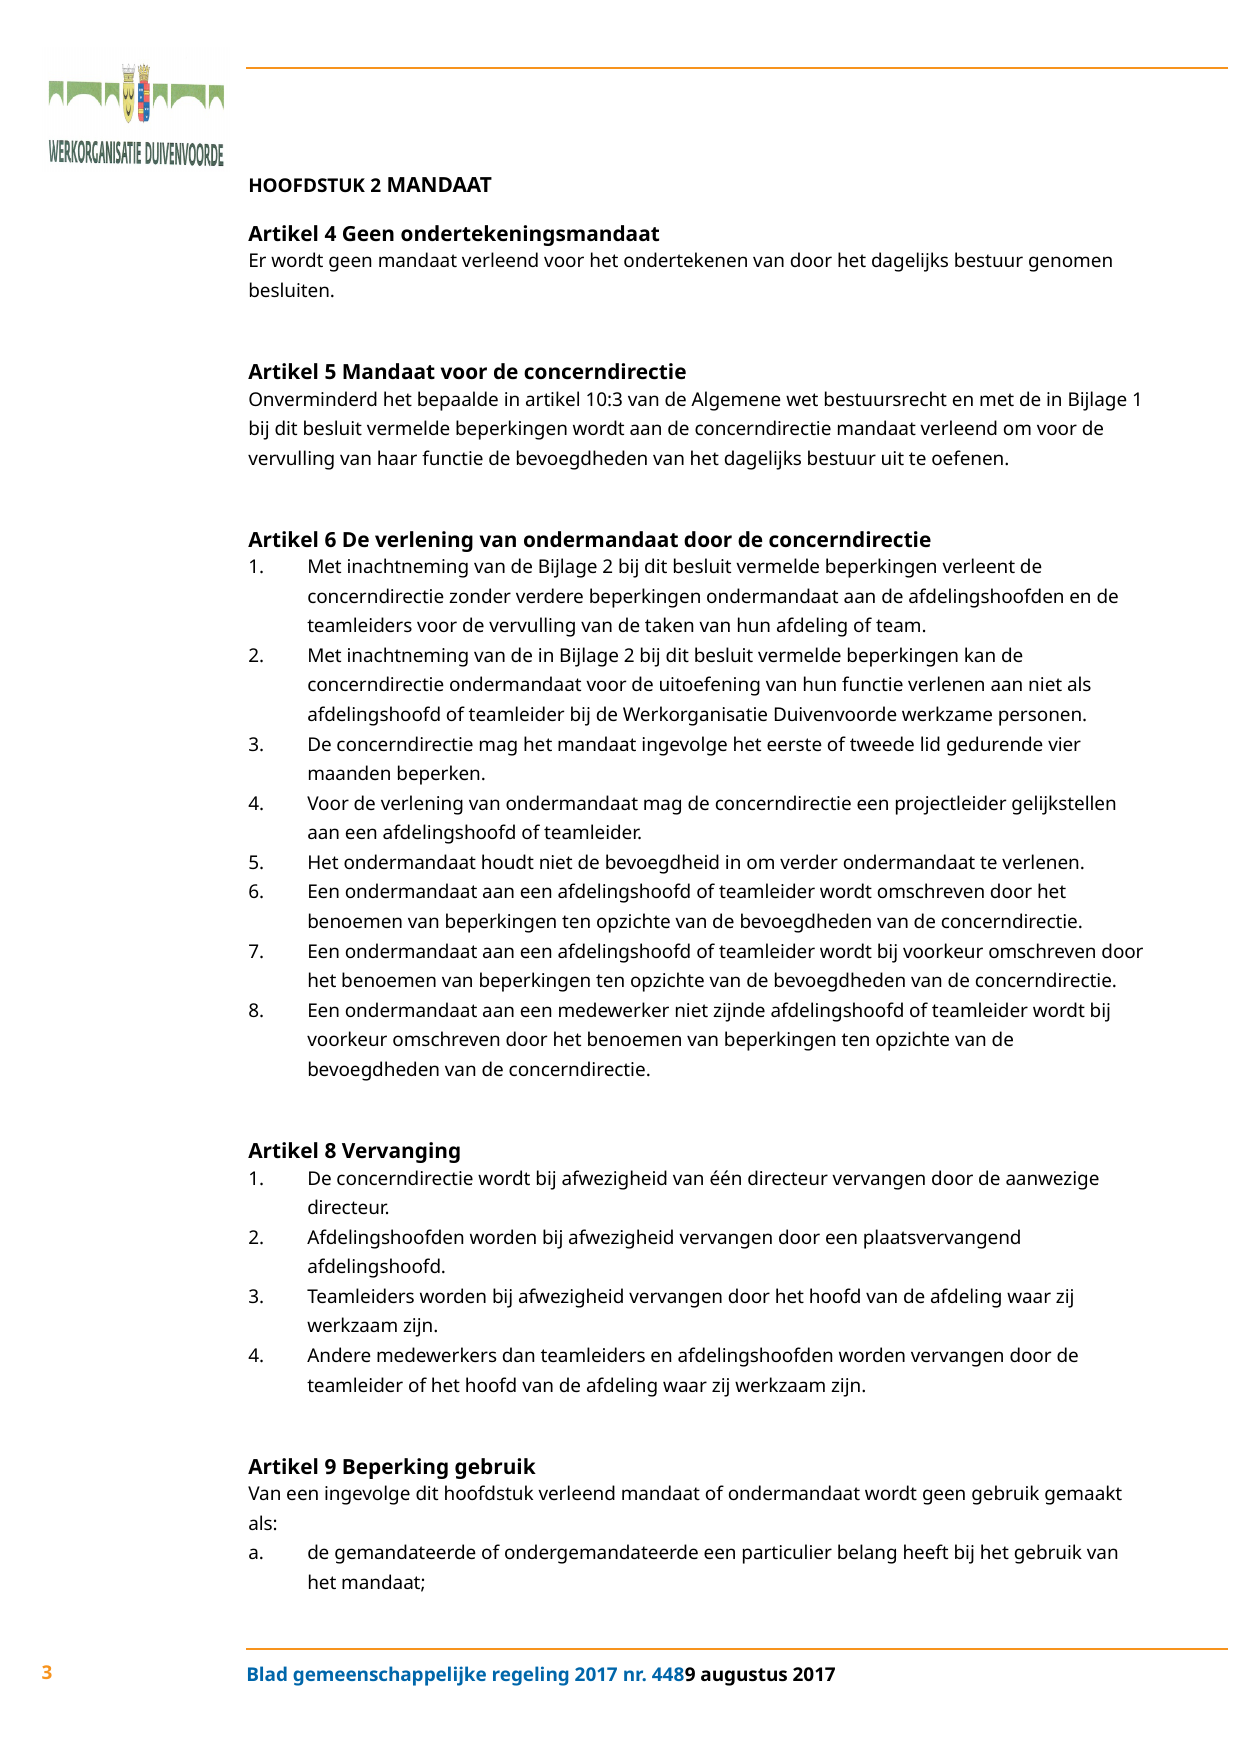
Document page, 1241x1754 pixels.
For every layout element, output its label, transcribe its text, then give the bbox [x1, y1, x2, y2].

list Een ondermandaat aan een afdelingshoofd of teamleider wordt bij voorkeur omschreven door het benoemen van beperkingen ten opzichte van de bevoegdheden van de concerndirectie. [248, 938, 1152, 993]
list Een ondermandaat aan een afdelingshoofd of teamleider wordt omschreven door het benoemen van beperkingen ten opzichte van de bevoegdheden van de concerndirectie. [248, 879, 1152, 934]
list de gemandateerde of ondergemandateerde een particulier belang heeft bij het gebruik van het mandaat; [248, 1539, 1152, 1595]
text Artikel 4 Geen ondertekeningsmandaat [248, 219, 1152, 248]
text HOOFDSTUK 2 MANDAAT [248, 170, 1152, 198]
text Van een ingevolge dit hoofdstuk verleend mandaat of ondermandaat wordt geen gebruik gemaakt als: [248, 1480, 1152, 1536]
text Artikel 6 De verlening van ondermandaat door de concerndirectie [248, 525, 1152, 553]
list Teamleiders worden bij afwezigheid vervangen door het hoofd van de afdeling waar zij werkzaam zijn. [248, 1283, 1152, 1338]
text Artikel 8 Vervanging [248, 1136, 1152, 1165]
list Met inachtneming van de Bijlage 2 bij dit besluit vermelde beperkingen verleent de concerndirectie zonder verdere beperkingen ondermandaat aan de afdelingshoofden en de teamleiders voor de vervulling van de taken van hun afdeling of team. [248, 553, 1152, 638]
list Afdelingshoofden worden bij afwezigheid vervangen door een plaatsvervangend afdelingshoofd. [248, 1224, 1152, 1279]
list De concerndirectie mag het mandaat ingevolge het eerste of tweede lid gedurende vier maanden beperken. [248, 731, 1152, 786]
list Met inachtneming van de in Bijlage 2 bij dit besluit vermelde beperkingen kan de concerndirectie ondermandaat voor de uitoefening van hun functie verlenen aan niet als afdelingshoofd of teamleider bij de Werkorganisatie Duivenvoorde werkzame personen. [248, 642, 1152, 727]
text Er wordt geen mandaat verleend voor het ondertekenen van door het dagelijks bestuur genomen besluiten. [248, 248, 1152, 303]
text Artikel 5 Mandaat voor de concerndirectie [248, 357, 1152, 386]
text Onverminderd het bepaalde in artikel 10:3 van de Algemene wet bestuursrecht en met de in Bijlage 1 bij dit besluit vermelde beperkingen wordt aan de concerndirectie mandaat verleend om voor de vervulling van haar functie de bevoegdheden van het dagelijks bestuur uit te oefenen. [248, 386, 1152, 471]
picture [41, 47, 231, 172]
list Een ondermandaat aan een medewerker niet zijnde afdelingshoofd of teamleider wordt bij voorkeur omschreven door het benoemen van beperkingen ten opzichte van de bevoegdheden van de concerndirectie. [248, 997, 1152, 1082]
list Het ondermandaat houdt niet de bevoegdheid in om verder ondermandaat te verlenen. [248, 849, 1152, 875]
list De concerndirectie wordt bij afwezigheid van één directeur vervangen door de aanwezige directeur. [248, 1165, 1152, 1220]
text Artikel 9 Beperking gebruik [248, 1452, 1152, 1480]
list Voor de verlening van ondermandaat mag de concerndirectie een projectleider gelijkstellen aan een afdelingshoofd of teamleider. [248, 790, 1152, 845]
list Andere medewerkers dan teamleiders en afdelingshoofden worden vervangen door de teamleider of het hoofd van de afdeling waar zij werkzaam zijn. [248, 1342, 1152, 1397]
